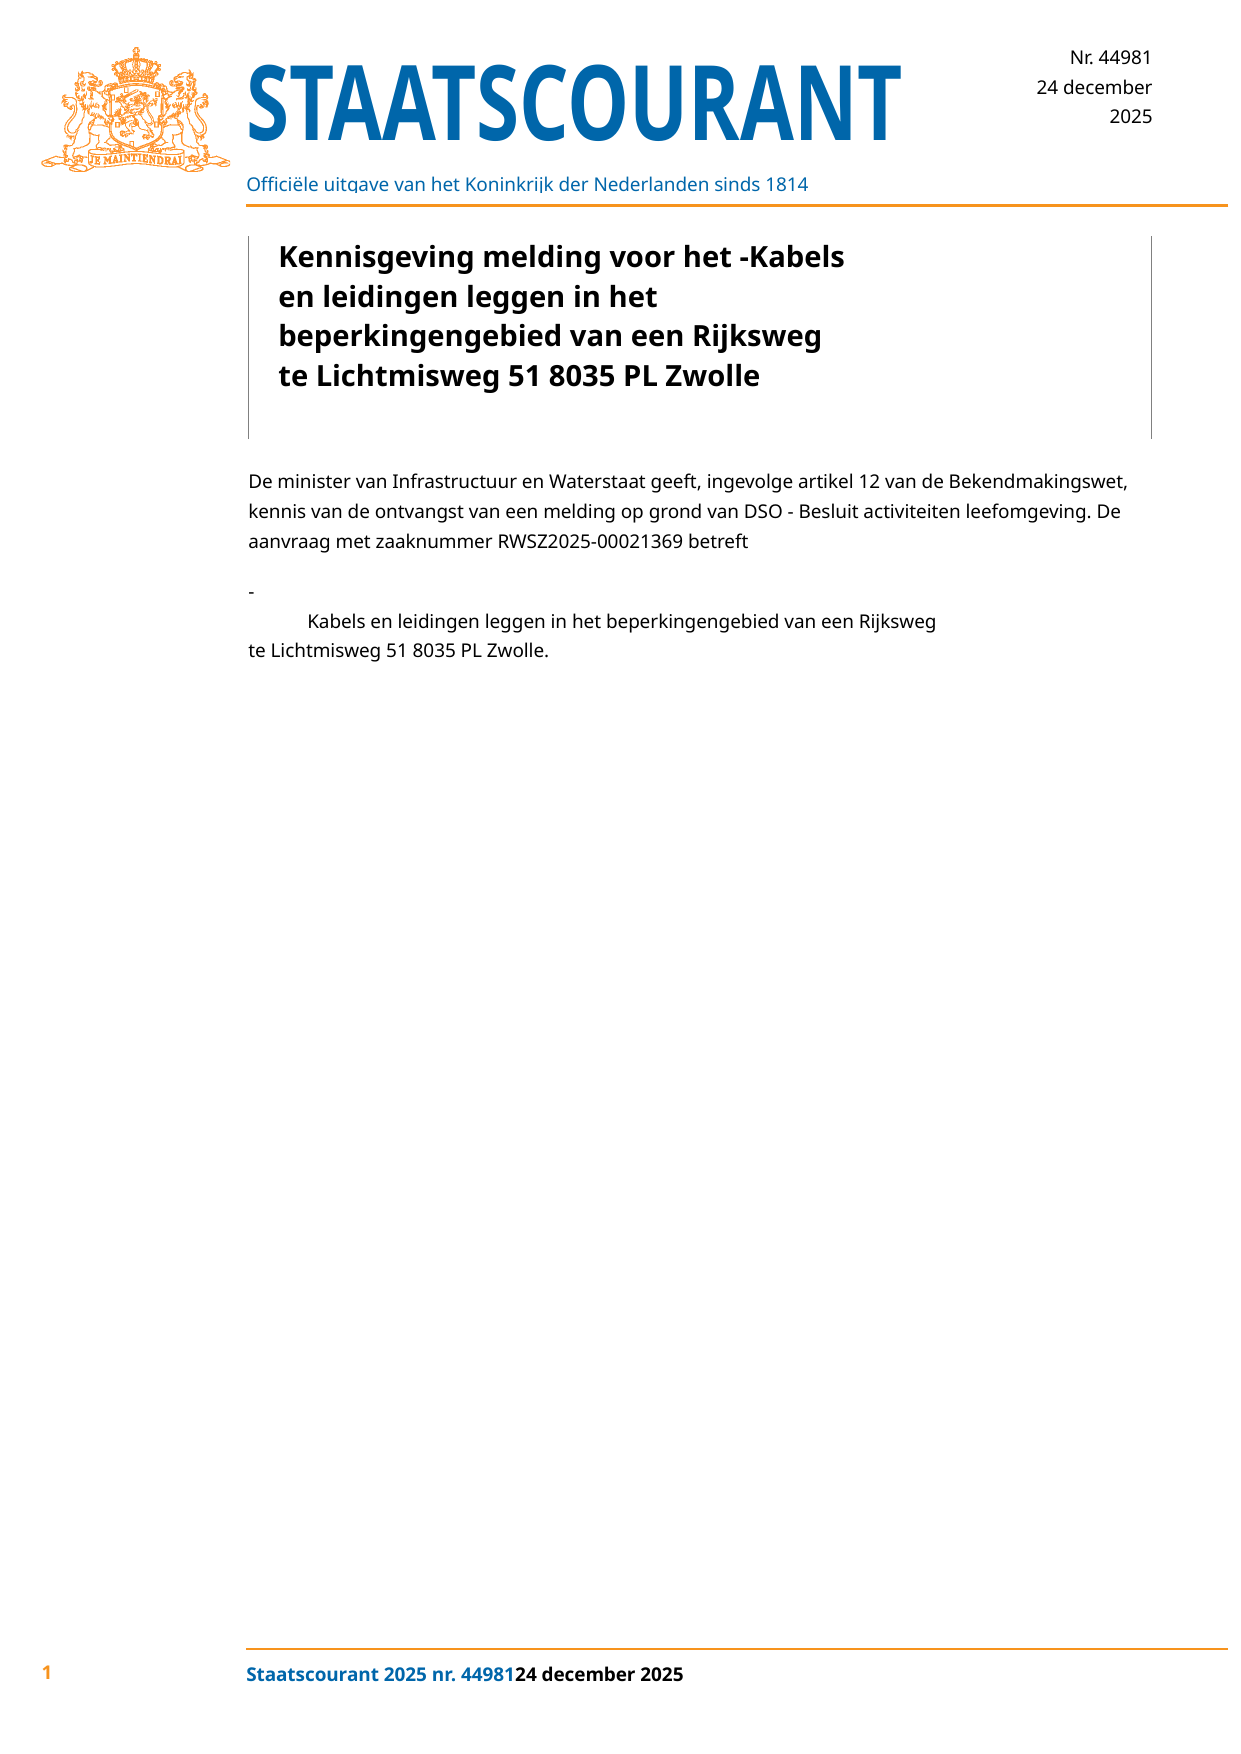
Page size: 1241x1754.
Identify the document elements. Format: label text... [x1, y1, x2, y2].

table_header [1090, 236, 1151, 413]
table_header [850, 414, 1151, 439]
text De minister van Infrastructuur en Waterstaat geeft, ingevolge artikel 12 van de Bekendmakingswet, kennis van de ontvangst van een melding op grond van DSO - Besluit activiteiten leefomgeving. De aanvraag met zaaknummer RWSZ2025-00021369 betreft [248, 469, 1152, 553]
picture [41, 47, 231, 172]
table_header [850, 236, 912, 413]
picture [912, 236, 1090, 414]
table_header Kennisgeving melding voor het -Kabels en leidingen leggen in het beperkingengebied van een Rijksweg te Lichtmisweg 51 8035 PL Zwolle [249, 236, 850, 439]
text te Lichtmisweg 51 8035 PL Zwolle. [248, 637, 1152, 663]
list Kabels en leidingen leggen in het beperkingengebied van een Rijksweg [248, 608, 1152, 633]
